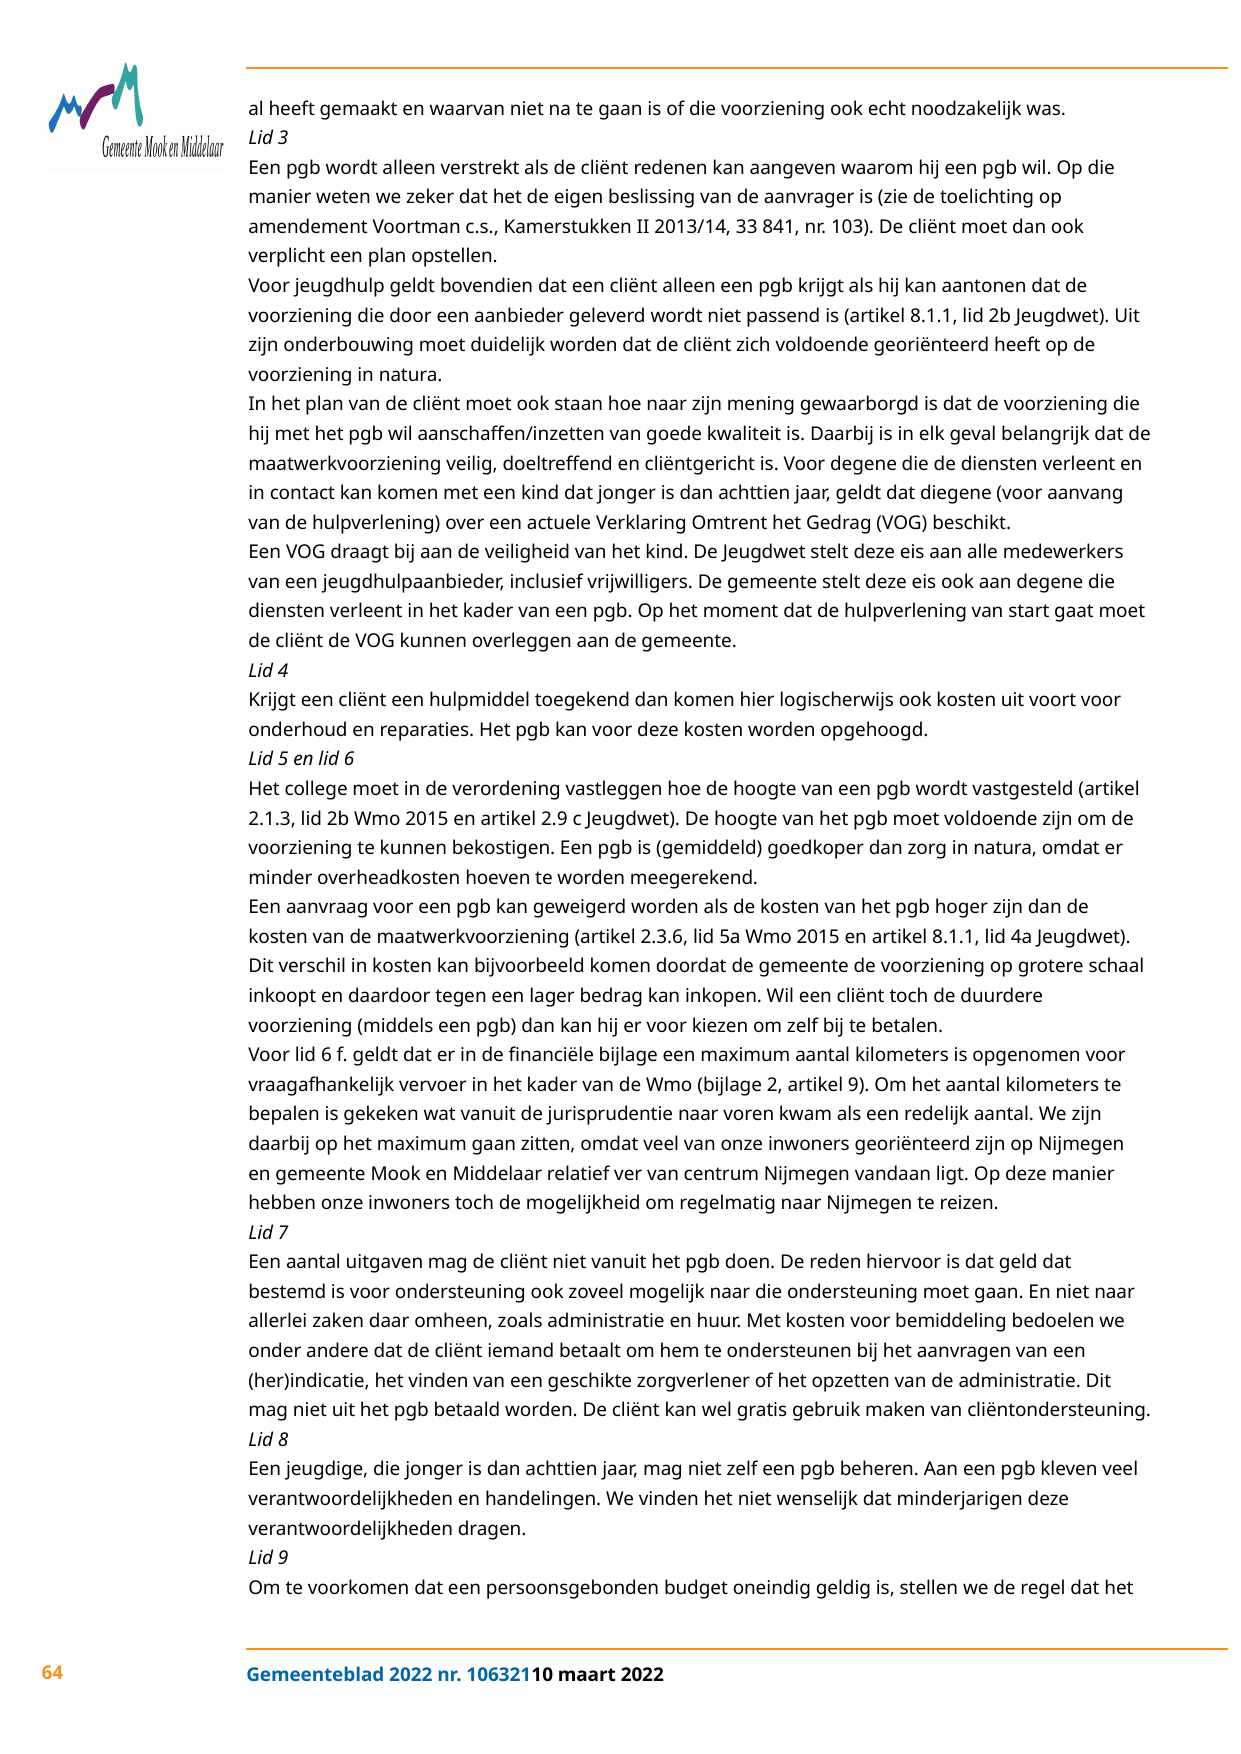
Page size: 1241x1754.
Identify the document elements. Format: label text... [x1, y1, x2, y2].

text Een aanvraag voor een pgb kan geweigerd worden als de kosten van het pgb hoger zijn dan de kosten van de maatwerkvoorziening (artikel 2.3.6, lid 5a Wmo 2015 en artikel 8.1.1, lid 4a Jeugdwet). Dit verschil in kosten kan bijvoorbeeld komen doordat de gemeente de voorziening op grotere schaal inkoopt en daardoor tegen een lager bedrag kan inkopen. Wil een cliënt toch de duurdere voorziening (middels een pgb) dan kan hij er voor kiezen om zelf bij te betalen. [248, 893, 1152, 1038]
text Lid 9 [248, 1544, 1152, 1570]
text Lid 8 [248, 1426, 1152, 1452]
text Lid 7 [248, 1219, 1152, 1245]
text Een jeugdige, die jonger is dan achttien jaar, mag niet zelf een pgb beheren. Aan een pgb kleven veel verantwoordelijkheden en handelingen. We vinden het niet wenselijk dat minderjarigen deze verantwoordelijkheden dragen. [248, 1456, 1152, 1541]
text Een aantal uitgaven mag de cliënt niet vanuit het pgb doen. De reden hiervoor is dat geld dat bestemd is voor ondersteuning ook zoveel mogelijk naar die ondersteuning moet gaan. En niet naar allerlei zaken daar omheen, zoals administratie en huur. Met kosten voor bemiddeling bedoelen we onder andere dat de cliënt iemand betaalt om hem te ondersteunen bij het aanvragen van een (her)indicatie, het vinden van een geschikte zorgverlener of het opzetten van de administratie. Dit mag niet uit het pgb betaald worden. De cliënt kan wel gratis gebruik maken van cliëntondersteuning. [248, 1248, 1152, 1422]
text Lid 5 en lid 6 [248, 746, 1152, 771]
text Het college moet in de verordening vastleggen hoe de hoogte van een pgb wordt vastgesteld (artikel 2.1.3, lid 2b Wmo 2015 en artikel 2.9 c Jeugdwet). De hoogte van het pgb moet voldoende zijn om de voorziening te kunnen bekostigen. Een pgb is (gemiddeld) goedkoper dan zorg in natura, omdat er minder overheadkosten hoeven te worden meegerekend. [248, 775, 1152, 890]
text al heeft gemaakt en waarvan niet na te gaan is of die voorziening ook echt noodzakelijk was. [248, 95, 1152, 121]
text Een pgb wordt alleen verstrekt als de cliënt redenen kan aangeven waarom hij een pgb wil. Op die manier weten we zeker dat het de eigen beslissing van de aanvrager is (zie de toelichting op amendement Voortman c.s., Kamerstukken II 2013/14, 33 841, nr. 103). De cliënt moet dan ook verplicht een plan opstellen. [248, 154, 1152, 268]
text Lid 3 [248, 124, 1152, 150]
text Een VOG draagt bij aan de veiligheid van het kind. De Jeugdwet stelt deze eis aan alle medewerkers van een jeugdhulpaanbieder, inclusief vrijwilligers. De gemeente stelt deze eis ook aan degene die diensten verleent in het kader van een pgb. Op het moment dat de hulpverlening van start gaat moet de cliënt de VOG kunnen overleggen aan de gemeente. [248, 538, 1152, 653]
text Voor jeugdhulp geldt bovendien dat een cliënt alleen een pgb krijgt als hij kan aantonen dat de voorziening die door een aanbieder geleverd wordt niet passend is (artikel 8.1.1, lid 2b Jeugdwet). Uit zijn onderbouwing moet duidelijk worden dat de cliënt zich voldoende georiënteerd heeft op de voorziening in natura. [248, 272, 1152, 387]
text Krijgt een cliënt een hulpmiddel toegekend dan komen hier logischerwijs ook kosten uit voort voor onderhoud en reparaties. Het pgb kan voor deze kosten worden opgehoogd. [248, 686, 1152, 742]
picture [41, 47, 231, 172]
text Om te voorkomen dat een persoonsgebonden budget oneindig geldig is, stellen we de regel dat het [248, 1574, 1152, 1600]
text Voor lid 6 f. geldt dat er in de financiële bijlage een maximum aantal kilometers is opgenomen voor vraagafhankelijk vervoer in het kader van de Wmo (bijlage 2, artikel 9). Om het aantal kilometers te bepalen is gekeken wat vanuit de jurisprudentie naar voren kwam als een redelijk aantal. We zijn daarbij op het maximum gaan zitten, omdat veel van onze inwoners georiënteerd zijn op Nijmegen en gemeente Mook en Middelaar relatief ver van centrum Nijmegen vandaan ligt. Op deze manier hebben onze inwoners toch de mogelijkheid om regelmatig naar Nijmegen te reizen. [248, 1041, 1152, 1215]
text In het plan van de cliënt moet ook staan hoe naar zijn mening gewaarborgd is dat de voorziening die hij met het pgb wil aanschaffen/inzetten van goede kwaliteit is. Daarbij is in elk geval belangrijk dat de maatwerkvoorziening veilig, doeltreffend en cliëntgericht is. Voor degene die de diensten verleent en in contact kan komen met een kind dat jonger is dan achttien jaar, geldt dat diegene (voor aanvang van de hulpverlening) over een actuele Verklaring Omtrent het Gedrag (VOG) beschikt. [248, 391, 1152, 535]
text Lid 4 [248, 657, 1152, 683]
